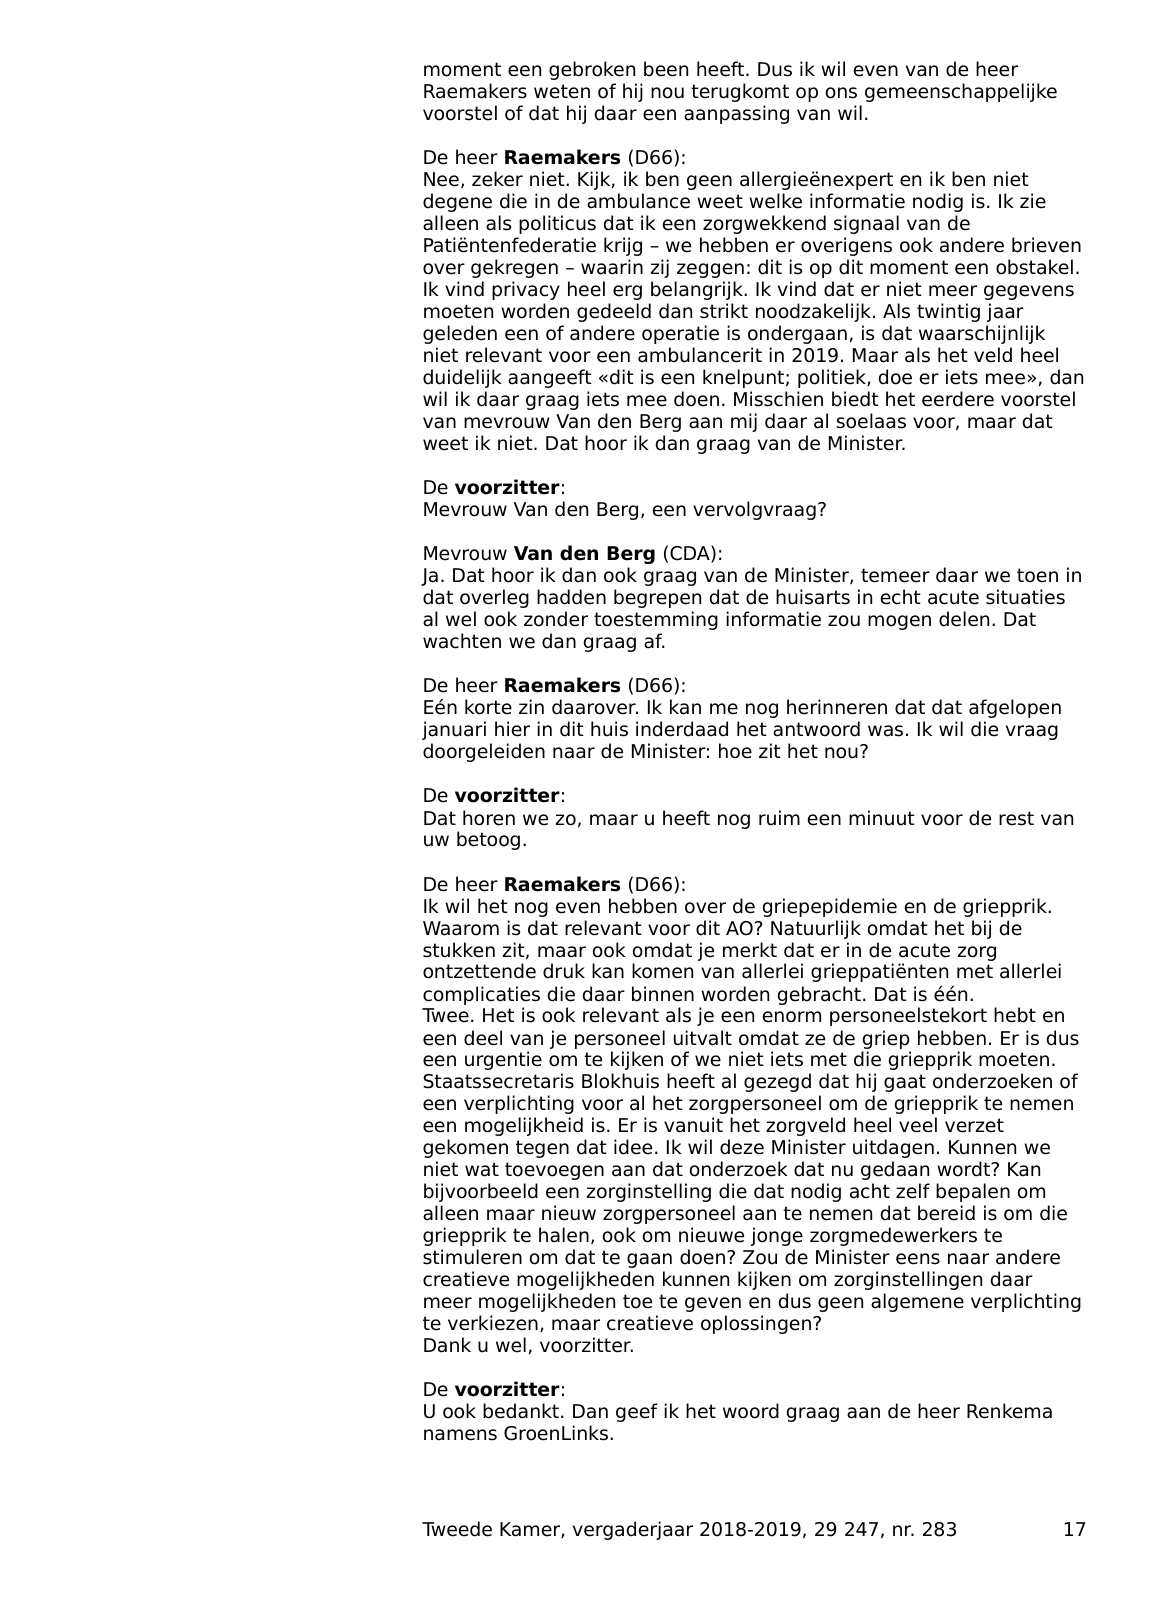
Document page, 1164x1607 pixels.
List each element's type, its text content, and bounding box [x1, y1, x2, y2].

text Twee. Het is ook relevant als je een enorm personeelstekort hebt en een deel van je personeel uitvalt omdat ze de griep hebben. Er is dus een urgentie om te kijken of we niet iets met die griepprik moeten. Staatssecretaris Blokhuis heeft al gezegd dat hij gaat onderzoeken of een verplichting voor al het zorgpersoneel om de griepprik te nemen een mogelijkheid is. Er is vanuit het zorgveld heel veel verzet gekomen tegen dat idee. Ik wil deze Minister uitdagen. Kunnen we niet wat toevoegen aan dat onderzoek dat nu gedaan wordt? Kan bijvoorbeeld een zorginstelling die dat nodig acht zelf bepalen om alleen maar nieuw zorgpersoneel aan te nemen dat bereid is om die griepprik te halen, ook om nieuwe jonge zorgmedewerkers te stimuleren om dat te gaan doen? Zou de Minister eens naar andere creatieve mogelijkheden kunnen kijken om zorginstellingen daar meer mogelijkheden toe te geven en dus geen algemene verplichting te verkiezen, maar creatieve oplossingen? [422, 1005, 1087, 1335]
text De heer Raemakers (D66): [422, 675, 1087, 697]
text Dank u wel, voorzitter. [422, 1335, 1087, 1357]
text De voorzitter: [422, 477, 1087, 499]
text moment een gebroken been heeft. Dus ik wil even van de heer Raemakers weten of hij nou terugkomt op ons gemeenschappelijke voorstel of dat hij daar een aanpassing van wil. [422, 59, 1087, 125]
text U ook bedankt. Dan geef ik het woord graag aan de heer Renkema namens GroenLinks. [422, 1401, 1087, 1445]
text De voorzitter: [422, 1379, 1087, 1401]
text De heer Raemakers (D66): [422, 147, 1087, 169]
text De heer Raemakers (D66): [422, 873, 1087, 896]
text Dat horen we zo, maar u heeft nog ruim een minuut voor de rest van uw betoog. [422, 807, 1087, 851]
text Eén korte zin daarover. Ik kan me nog herinneren dat dat afgelopen januari hier in dit huis inderdaad het antwoord was. Ik wil die vraag doorgeleiden naar de Minister: hoe zit het nou? [422, 697, 1087, 763]
text Ik wil het nog even hebben over de griepepidemie en de griepprik. Waarom is dat relevant voor dit AO? Natuurlijk omdat het bij de stukken zit, maar ook omdat je merkt dat er in de acute zorg ontzettende druk kan komen van allerlei grieppatiënten met allerlei complicaties die daar binnen worden gebracht. Dat is één. [422, 896, 1087, 1005]
text Nee, zeker niet. Kijk, ik ben geen allergieënexpert en ik ben niet degene die in de ambulance weet welke informatie nodig is. Ik zie alleen als politicus dat ik een zorgwekkend signaal van de Patiëntenfederatie krijg – we hebben er overigens ook andere brieven over gekregen – waarin zij zeggen: dit is op dit moment een obstakel. Ik vind privacy heel erg belangrijk. Ik vind dat er niet meer gegevens moeten worden gedeeld dan strikt noodzakelijk. Als twintig jaar geleden een of andere operatie is ondergaan, is dat waarschijnlijk niet relevant voor een ambulancerit in 2019. Maar als het veld heel duidelijk aangeeft «dit is een knelpunt; politiek, doe er iets mee», dan wil ik daar graag iets mee doen. Misschien biedt het eerdere voorstel van mevrouw Van den Berg aan mij daar al soelaas voor, maar dat weet ik niet. Dat hoor ik dan graag van de Minister. [422, 169, 1087, 455]
text Mevrouw Van den Berg, een vervolgvraag? [422, 499, 1087, 521]
text Ja. Dat hoor ik dan ook graag van de Minister, temeer daar we toen in dat overleg hadden begrepen dat de huisarts in echt acute situaties al wel ook zonder toestemming informatie zou mogen delen. Dat wachten we dan graag af. [422, 565, 1087, 653]
text De voorzitter: [422, 785, 1087, 807]
text Mevrouw Van den Berg (CDA): [422, 543, 1087, 565]
